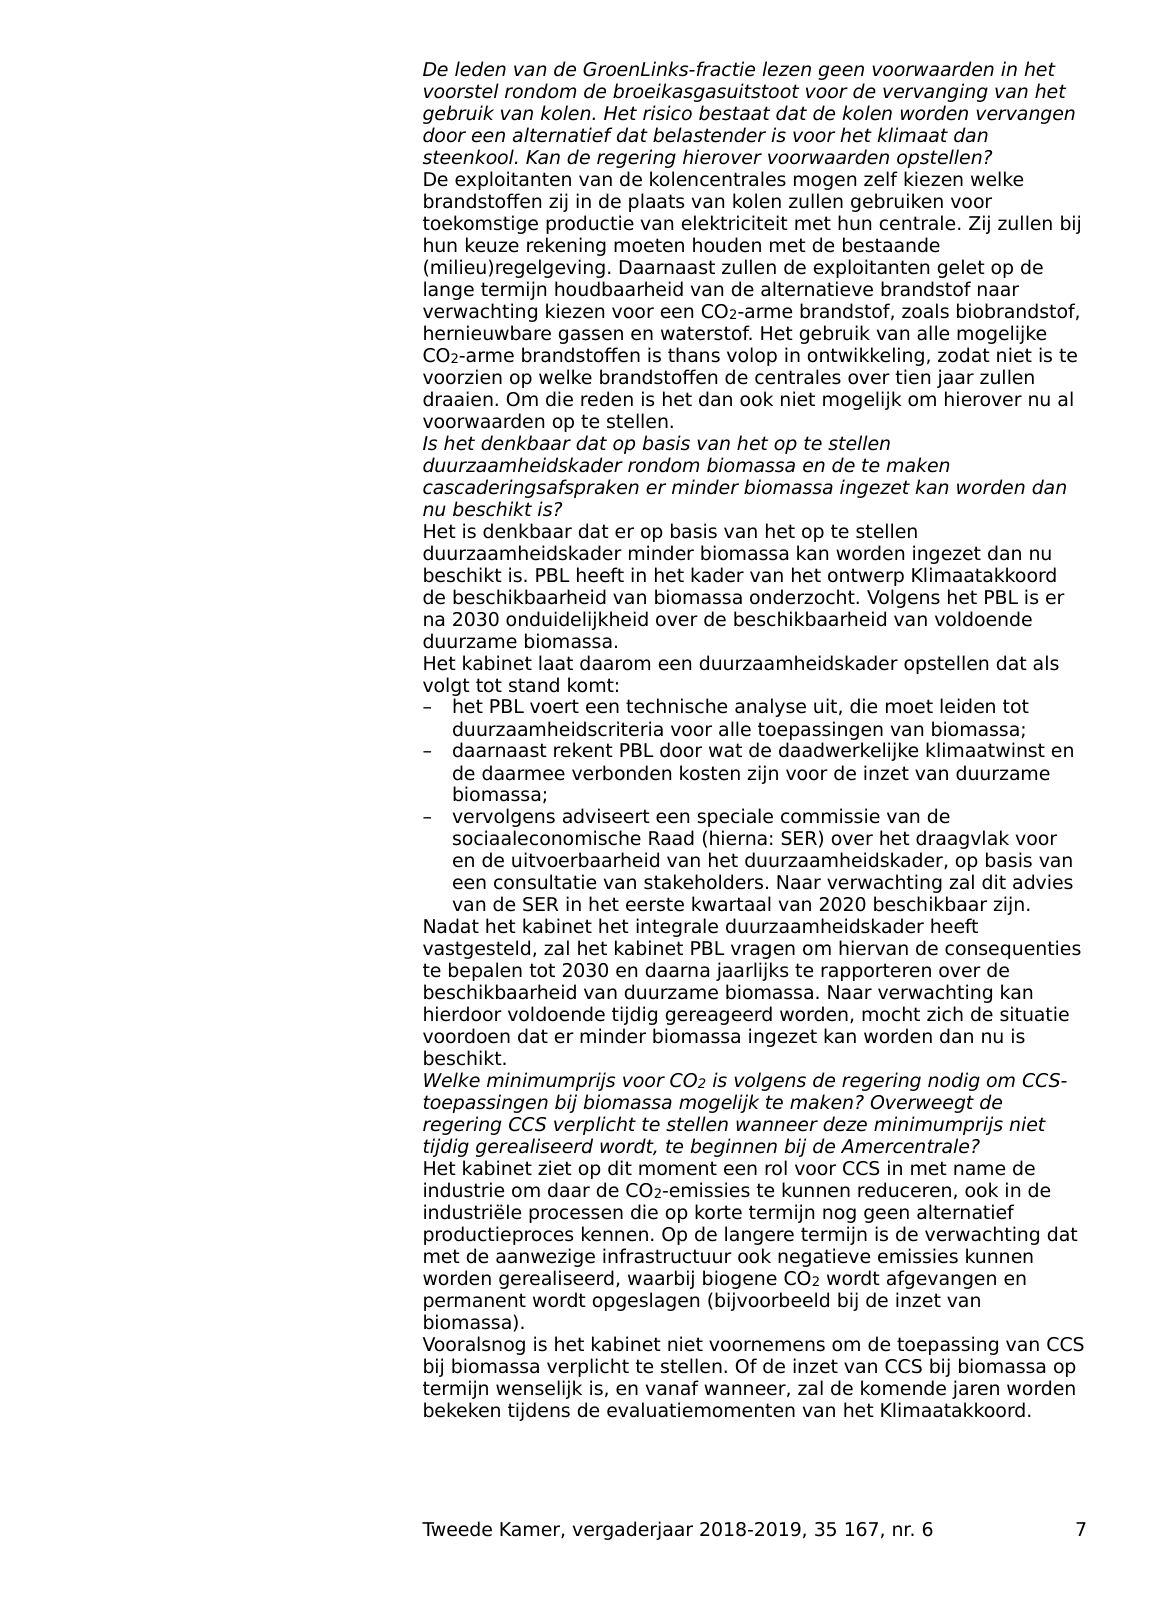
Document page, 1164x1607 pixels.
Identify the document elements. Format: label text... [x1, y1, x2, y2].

text – daarnaast rekent PBL door wat de daadwerkelijke klimaatwinst en de daarmee verbonden kosten zijn voor de inzet van duurzame biomassa; [422, 740, 1087, 806]
text De exploitanten van de kolencentrales mogen zelf kiezen welke brandstoffen zij in de plaats van kolen zullen gebruiken voor toekomstige productie van elektriciteit met hun centrale. Zij zullen bij hun keuze rekening moeten houden met de bestaande (milieu)regelgeving. Daarnaast zullen de exploitanten gelet op de lange termijn houdbaarheid van de alternatieve brandstof naar verwachting kiezen voor een CO2-arme brandstof, zoals biobrandstof, hernieuwbare gassen en waterstof. Het gebruik van alle mogelijke CO2-arme brandstoffen is thans volop in ontwikkeling, zodat niet is te voorzien op welke brandstoffen de centrales over tien jaar zullen draaien. Om die reden is het dan ook niet mogelijk om hierover nu al voorwaarden op te stellen. [422, 169, 1087, 433]
text Het kabinet ziet op dit moment een rol voor CCS in met name de industrie om daar de CO2-emissies te kunnen reduceren, ook in de industriële processen die op korte termijn nog geen alternatief productieproces kennen. Op de langere termijn is de verwachting dat met de aanwezige infrastructuur ook negatieve emissies kunnen worden gerealiseerd, waarbij biogene CO2 wordt afgevangen en permanent wordt opgeslagen (bijvoorbeeld bij de inzet van biomassa). [422, 1158, 1087, 1334]
text Is het denkbaar dat op basis van het op te stellen duurzaamheidskader rondom biomassa en de te maken cascaderingsafspraken er minder biomassa ingezet kan worden dan nu beschikt is? [422, 433, 1087, 521]
text Het is denkbaar dat er op basis van het op te stellen duurzaamheidskader minder biomassa kan worden ingezet dan nu beschikt is. PBL heeft in het kader van het ontwerp Klimaatakkoord de beschikbaarheid van biomassa onderzocht. Volgens het PBL is er na 2030 onduidelijkheid over de beschikbaarheid van voldoende duurzame biomassa. [422, 521, 1087, 652]
text Welke minimumprijs voor CO2 is volgens de regering nodig om CCS-toepassingen bij biomassa mogelijk te maken? Overweegt de regering CCS verplicht te stellen wanneer deze minimumprijs niet tijdig gerealiseerd wordt, te beginnen bij de Amercentrale? [422, 1070, 1087, 1158]
text – vervolgens adviseert een speciale commissie van de sociaaleconomische Raad (hierna: SER) over het draagvlak voor en de uitvoerbaarheid van het duurzaamheidskader, op basis van een consultatie van stakeholders. Naar verwachting zal dit advies van de SER in het eerste kwartaal van 2020 beschikbaar zijn. [422, 806, 1087, 916]
text Nadat het kabinet het integrale duurzaamheidskader heeft vastgesteld, zal het kabinet PBL vragen om hiervan de consequenties te bepalen tot 2030 en daarna jaarlijks te rapporteren over de beschikbaarheid van duurzame biomassa. Naar verwachting kan hierdoor voldoende tijdig gereageerd worden, mocht zich de situatie voordoen dat er minder biomassa ingezet kan worden dan nu is beschikt. [422, 916, 1087, 1070]
text De leden van de GroenLinks-fractie lezen geen voorwaarden in het voorstel rondom de broeikasgasuitstoot voor de vervanging van het gebruik van kolen. Het risico bestaat dat de kolen worden vervangen door een alternatief dat belastender is voor het klimaat dan steenkool. Kan de regering hierover voorwaarden opstellen? [422, 59, 1087, 169]
text – het PBL voert een technische analyse uit, die moet leiden tot duurzaamheidscriteria voor alle toepassingen van biomassa; [422, 696, 1087, 740]
text Vooralsnog is het kabinet niet voornemens om de toepassing van CCS bij biomassa verplicht te stellen. Of de inzet van CCS bij biomassa op termijn wenselijk is, en vanaf wanneer, zal de komende jaren worden bekeken tijdens de evaluatiemomenten van het Klimaatakkoord. [422, 1334, 1087, 1422]
text Het kabinet laat daarom een duurzaamheidskader opstellen dat als volgt tot stand komt: [422, 652, 1087, 696]
